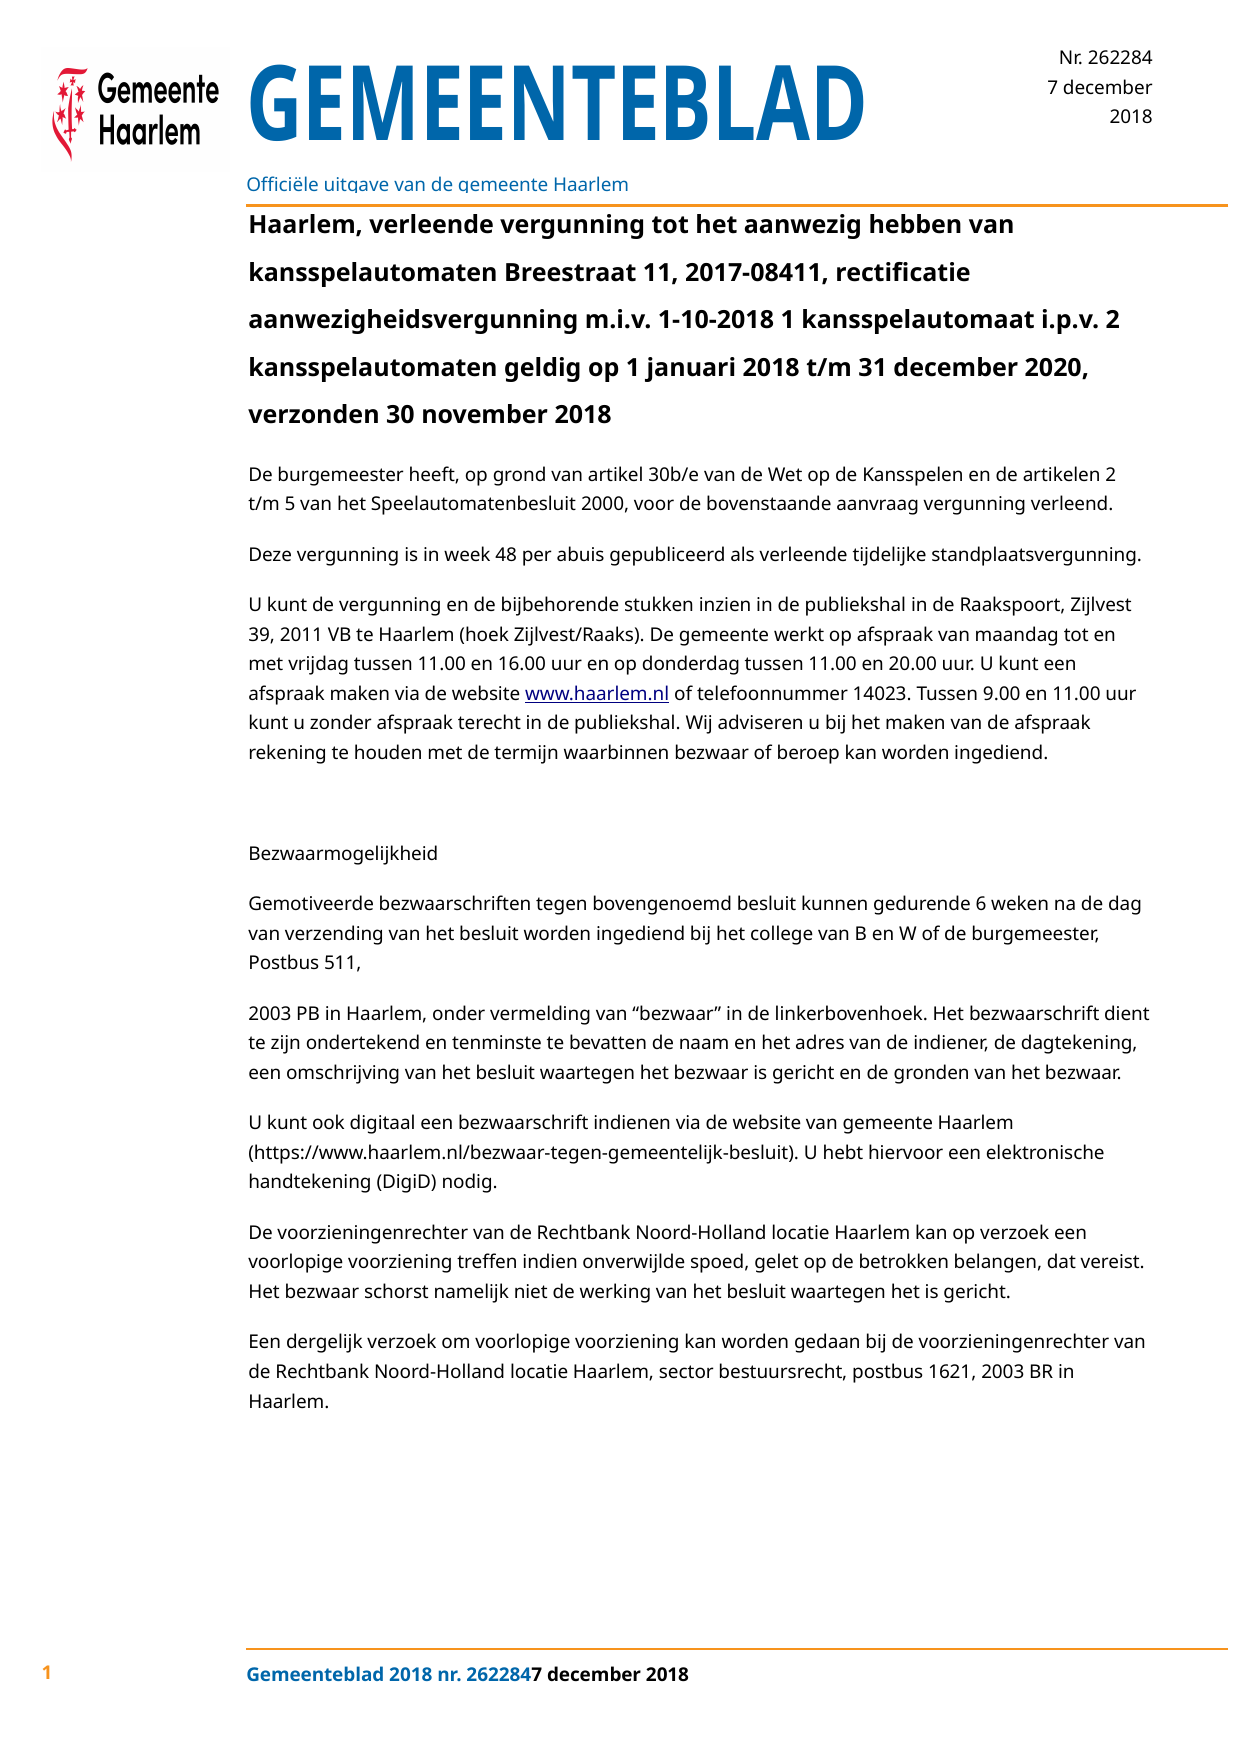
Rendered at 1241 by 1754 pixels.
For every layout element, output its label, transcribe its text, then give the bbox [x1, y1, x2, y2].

text Deze vergunning is in week 48 per abuis gepubliceerd als verleende tijdelijke standplaatsvergunning. [248, 541, 1152, 566]
text De burgemeester heeft, op grond van artikel 30b/e van de Wet op de Kansspelen en de artikelen 2 t/m 5 van het Speelautomatenbesluit 2000, voor de bovenstaande aanvraag vergunning verleend. [248, 461, 1152, 516]
text U kunt ook digitaal een bezwaarschrift indienen via de website van gemeente Haarlem (https://www.haarlem.nl/bezwaar-tegen-gemeentelijk-besluit). U hebt hiervoor een elektronische handtekening (DigiD) nodig. [248, 1109, 1152, 1194]
text U kunt de vergunning en de bijbehorende stukken inzien in de publiekshal in de Raakspoort, Zijlvest 39, 2011 VB te Haarlem (hoek Zijlvest/Raaks). De gemeente werkt op afspraak van maandag tot en met vrijdag tussen 11.00 en 16.00 uur en op donderdag tussen 11.00 en 20.00 uur. U kunt een afspraak maken via de website www.haarlem.nl of telefoonnummer 14023. Tussen 9.00 en 11.00 uur kunt u zonder afspraak terecht in de publiekshal. Wij adviseren u bij het maken van de afspraak rekening te houden met de termijn waarbinnen bezwaar of beroep kan worden ingediend. [248, 591, 1152, 765]
picture [41, 47, 231, 172]
text Een dergelijk verzoek om voorlopige voorziening kan worden gedaan bij de voorzieningenrechter van de Rechtbank Noord-Holland locatie Haarlem, sector bestuursrecht, postbus 1621, 2003 BR in Haarlem. [248, 1329, 1152, 1413]
text De voorzieningenrechter van de Rechtbank Noord-Holland locatie Haarlem kan op verzoek een voorlopige voorziening treffen indien onverwijlde spoed, gelet op de betrokken belangen, dat vereist. Het bezwaar schorst namelijk niet de werking van het besluit waartegen het is gericht. [248, 1219, 1152, 1304]
text 2003 PB in Haarlem, onder vermelding van “bezwaar” in de linkerbovenhoek. Het bezwaarschrift dient te zijn ondertekend en tenminste te bevatten de naam en het adres van de indiener, de dagtekening, een omschrijving van het besluit waartegen het bezwaar is gericht en de gronden van het bezwaar. [248, 1000, 1152, 1085]
text Gemotiveerde bezwaarschriften tegen bovengenoemd besluit kunnen gedurende 6 weken na de dag van verzending van het besluit worden ingediend bij het college van B en W of de burgemeester, Postbus 511, [248, 890, 1152, 975]
text Haarlem, verleende vergunning tot het aanwezig hebben van kansspelautomaten Breestraat 11, 2017-08411, rectificatie aanwezigheidsvergunning m.i.v. 1-10-2018 1 kansspelautomaat i.p.v. 2 kansspelautomaten geldig op 1 januari 2018 t/m 31 december 2020, verzonden 30 november 2018 [248, 207, 1152, 431]
text Bezwaarmogelijkheid [248, 840, 1152, 866]
